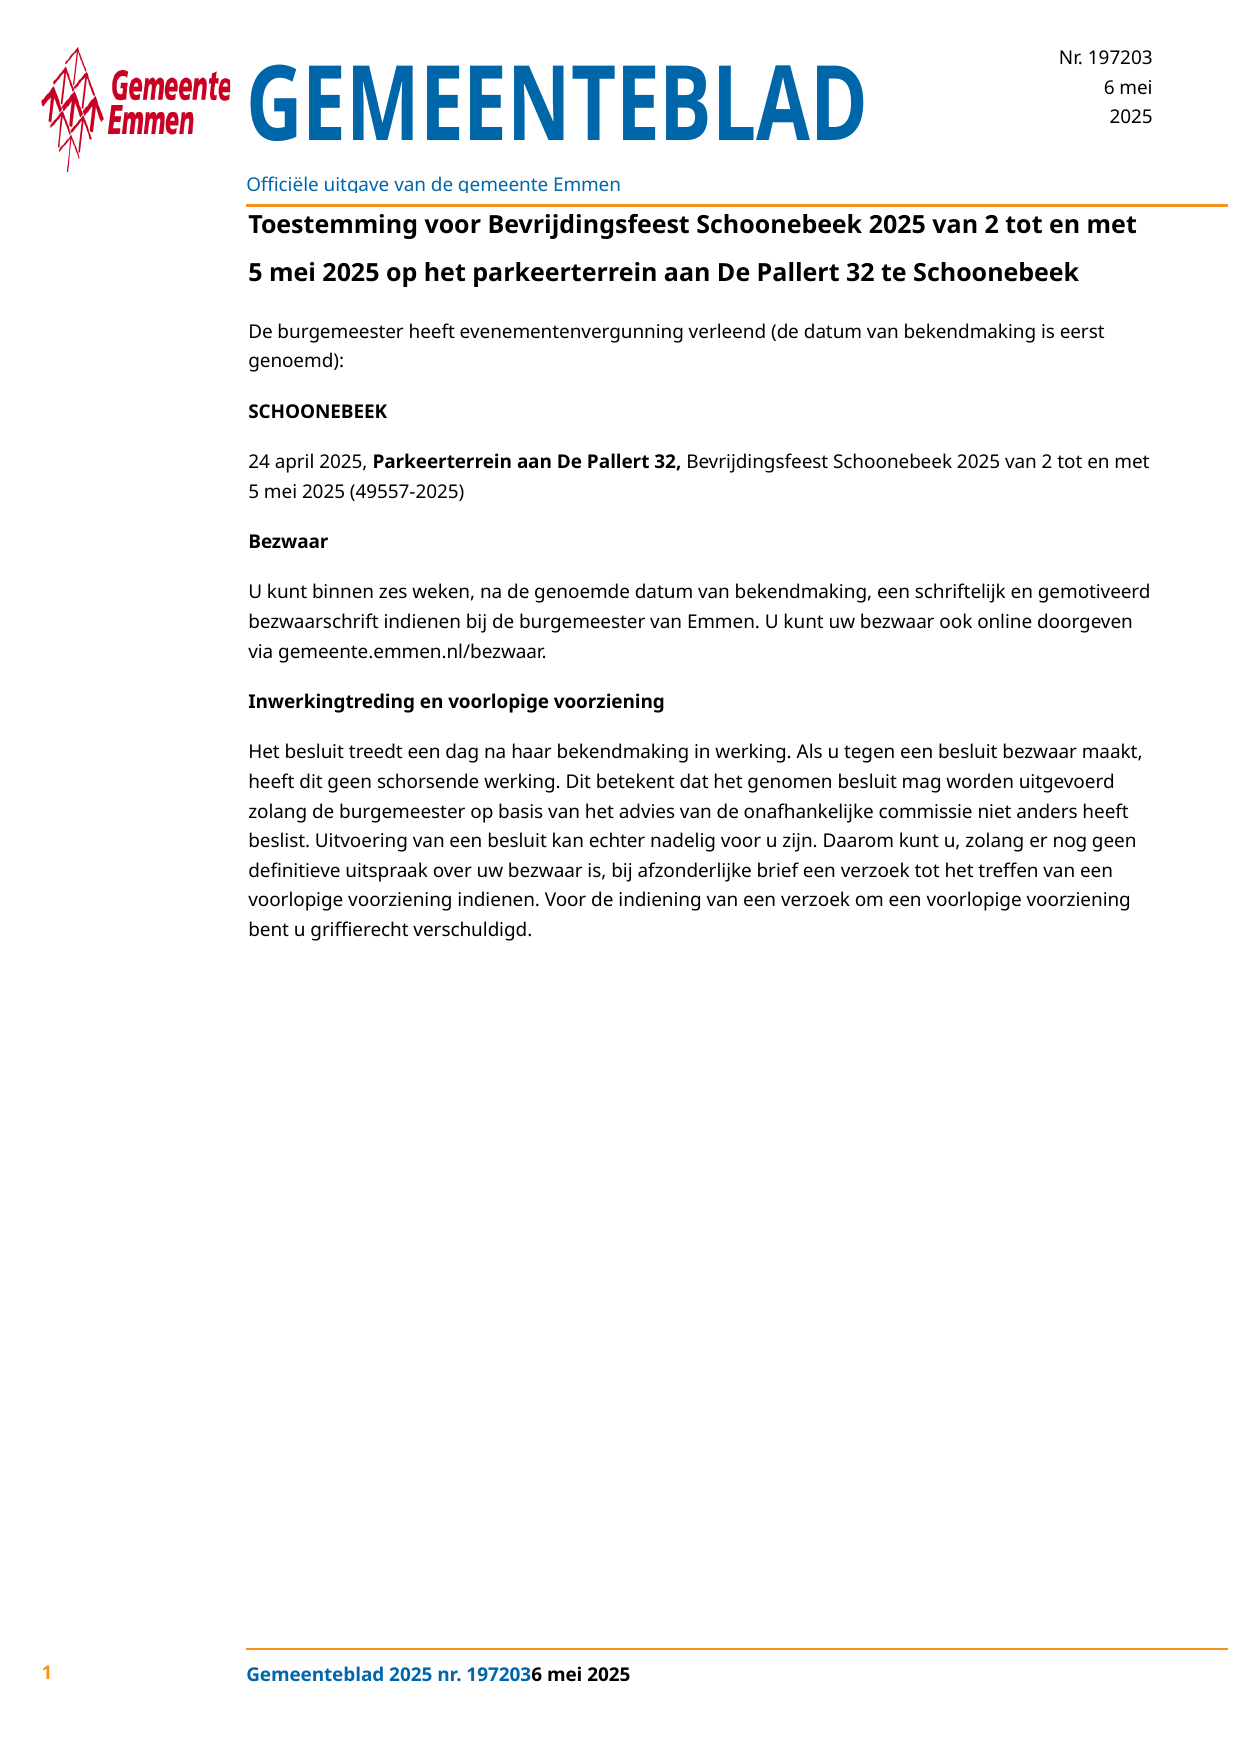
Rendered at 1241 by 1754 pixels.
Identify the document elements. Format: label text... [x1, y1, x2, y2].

text Het besluit treedt een dag na haar bekendmaking in werking. Als u tegen een besluit bezwaar maakt, heeft dit geen schorsende werking. Dit betekent dat het genomen besluit mag worden uitgevoerd zolang de burgemeester op basis van het advies van de onafhankelijke commissie niet anders heeft beslist. Uitvoering van een besluit kan echter nadelig voor u zijn. Daarom kunt u, zolang er nog geen definitieve uitspraak over uw bezwaar is, bij afzonderlijke brief een verzoek tot het treffen van een voorlopige voorziening indienen. Voor de indiening van een verzoek om een voorlopige voorziening bent u griffierecht verschuldigd. [248, 739, 1152, 942]
picture [41, 47, 231, 172]
text Bezwaar [248, 528, 1152, 554]
text Toestemming voor Bevrijdingsfeest Schoonebeek 2025 van 2 tot en met 5 mei 2025 op het parkeerterrein aan De Pallert 32 te Schoonebeek [248, 207, 1152, 288]
text 24 april 2025, Parkeerterrein aan De Pallert 32, Bevrijdingsfeest Schoonebeek 2025 van 2 tot en met 5 mei 2025 (49557-2025) [248, 448, 1152, 504]
text SCHOONEBEEK [248, 398, 1152, 424]
text Inwerkingtreding en voorlopige voorziening [248, 688, 1152, 714]
text U kunt binnen zes weken, na de genoemde datum van bekendmaking, een schriftelijk en gemotiveerd bezwaarschrift indienen bij de burgemeester van Emmen. U kunt uw bezwaar ook online doorgeven via gemeente.emmen.nl/bezwaar. [248, 579, 1152, 664]
text De burgemeester heeft evenementenvergunning verleend (de datum van bekendmaking is eerst genoemd): [248, 318, 1152, 373]
